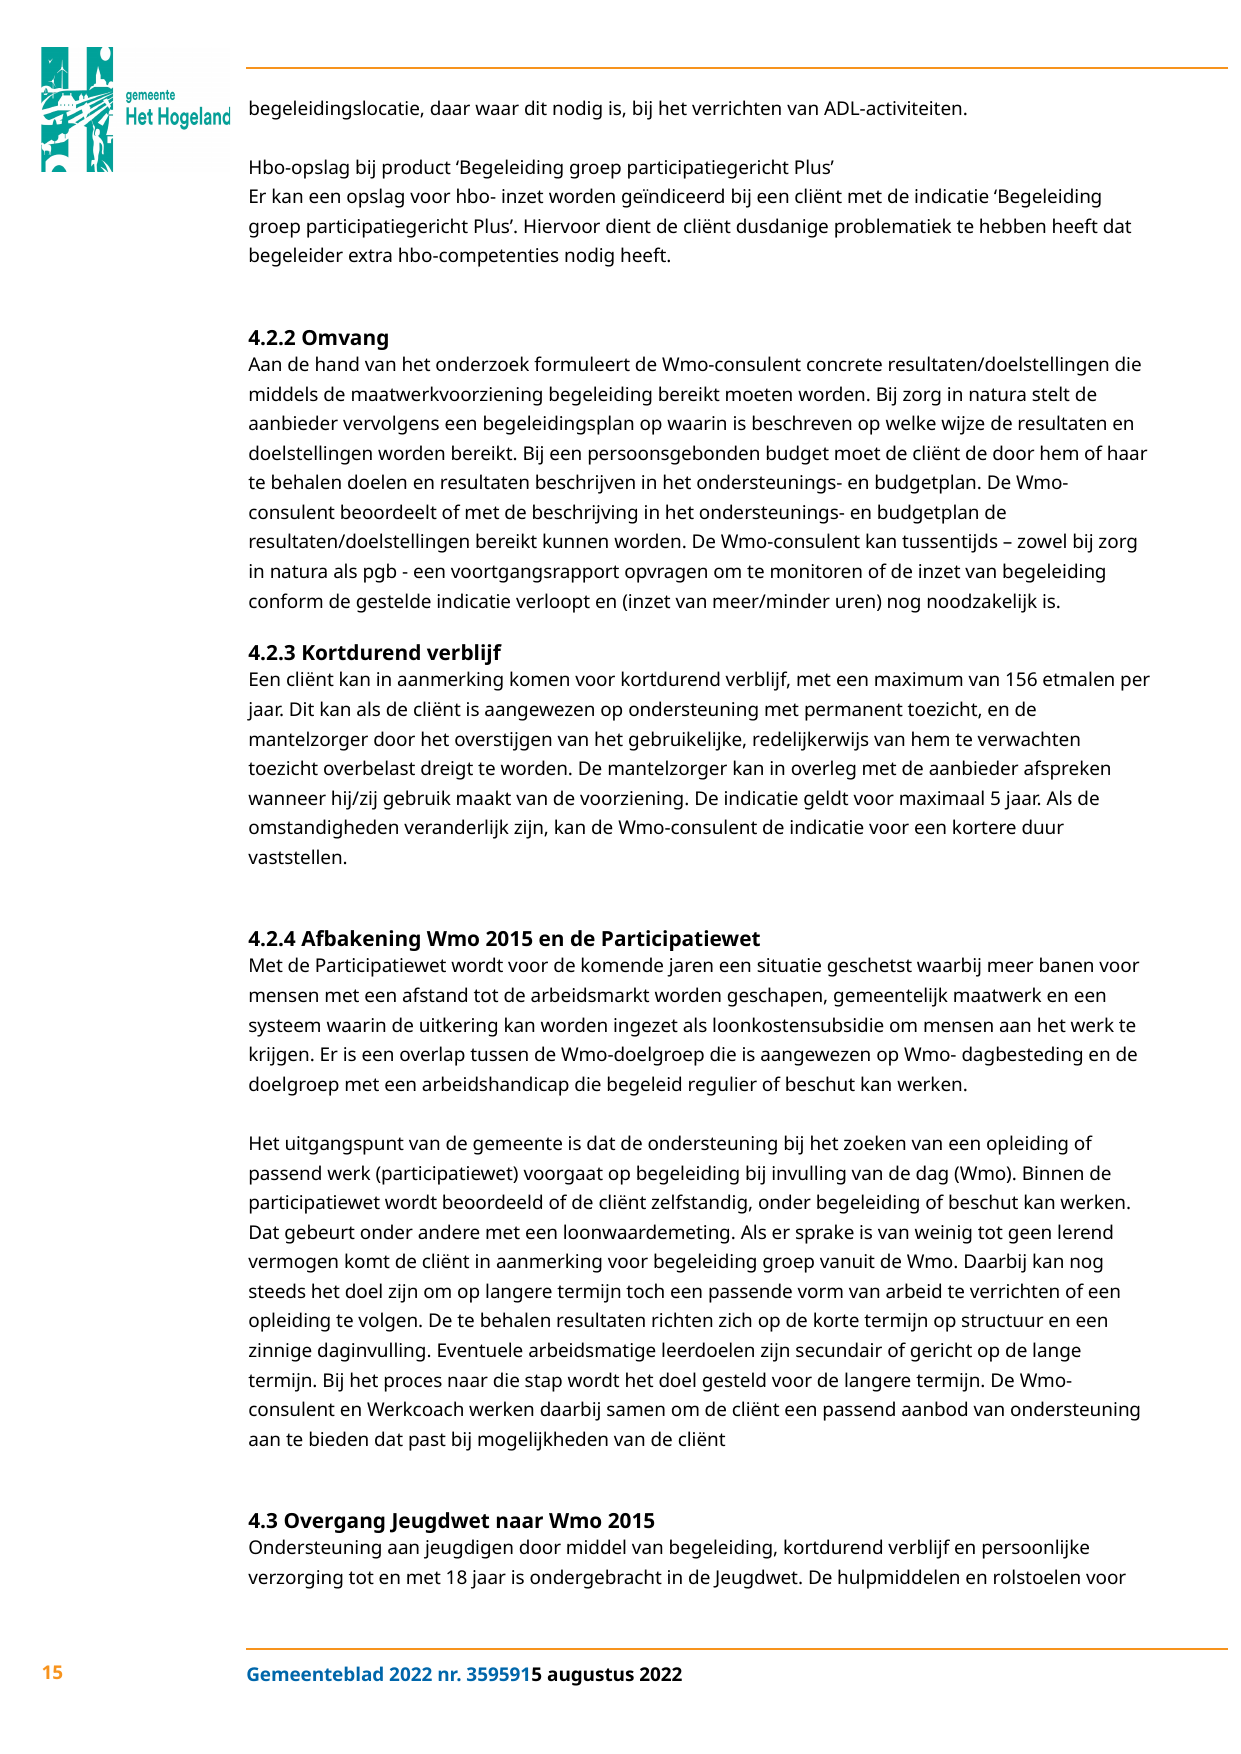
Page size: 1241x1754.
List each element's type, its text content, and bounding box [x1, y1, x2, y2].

text 4.2.3 Kortdurend verblijf [248, 638, 1152, 667]
picture [41, 47, 231, 172]
text 4.3 Overgang Jeugdwet naar Wmo 2015 [248, 1506, 1152, 1534]
text 4.2.2 Omvang [248, 323, 1152, 351]
text Ondersteuning aan jeugdigen door middel van begeleiding, kortdurend verblijf en persoonlijke verzorging tot en met 18 jaar is ondergebracht in de Jeugdwet. De hulpmiddelen en rolstoelen voor [248, 1534, 1152, 1590]
text Het uitgangspunt van de gemeente is dat de ondersteuning bij het zoeken van een opleiding of passend werk (participatiewet) voorgaat op begeleiding bij invulling van de dag (Wmo). Binnen de participatiewet wordt beoordeeld of de cliënt zelfstandig, onder begeleiding of beschut kan werken. Dat gebeurt onder andere met een loonwaardemeting. Als er sprake is van weinig tot geen lerend vermogen komt de cliënt in aanmerking voor begeleiding groep vanuit de Wmo. Daarbij kan nog steeds het doel zijn om op langere termijn toch een passende vorm van arbeid te verrichten of een opleiding te volgen. De te behalen resultaten richten zich op de korte termijn op structuur en een zinnige daginvulling. Eventuele arbeidsmatige leerdoelen zijn secundair of gericht op de lange termijn. Bij het proces naar die stap wordt het doel gesteld voor de langere termijn. De Wmo-consulent en Werkcoach werken daarbij samen om de cliënt een passend aanbod van ondersteuning aan te bieden dat past bij mogelijkheden van de cliënt [248, 1130, 1152, 1452]
text Er kan een opslag voor hbo- inzet worden geïndiceerd bij een cliënt met de indicatie ‘Begeleiding groep participatiegericht Plus’. Hiervoor dient de cliënt dusdanige problematiek te hebben heeft dat begeleider extra hbo-competenties nodig heeft. [248, 183, 1152, 268]
text 4.2.4 Afbakening Wmo 2015 en de Participatiewet [248, 924, 1152, 953]
text begeleidingslocatie, daar waar dit nodig is, bij het verrichten van ADL-activiteiten. [248, 95, 1152, 121]
text Met de Participatiewet wordt voor de komende jaren een situatie geschetst waarbij meer banen voor mensen met een afstand tot de arbeidsmarkt worden geschapen, gemeentelijk maatwerk en een systeem waarin de uitkering kan worden ingezet als loonkostensubsidie om mensen aan het werk te krijgen. Er is een overlap tussen de Wmo-doelgroep die is aangewezen op Wmo- dagbesteding en de doelgroep met een arbeidshandicap die begeleid regulier of beschut kan werken. [248, 953, 1152, 1097]
text Een cliënt kan in aanmerking komen voor kortdurend verblijf, met een maximum van 156 etmalen per jaar. Dit kan als de cliënt is aangewezen op ondersteuning met permanent toezicht, en de mantelzorger door het overstijgen van het gebruikelijke, redelijkerwijs van hem te verwachten toezicht overbelast dreigt te worden. De mantelzorger kan in overleg met de aanbieder afspreken wanneer hij/zij gebruik maakt van de voorziening. De indicatie geldt voor maximaal 5 jaar. Als de omstandigheden veranderlijk zijn, kan de Wmo-consulent de indicatie voor een kortere duur vaststellen. [248, 667, 1152, 870]
text Aan de hand van het onderzoek formuleert de Wmo-consulent concrete resultaten/doelstellingen die middels de maatwerkvoorziening begeleiding bereikt moeten worden. Bij zorg in natura stelt de aanbieder vervolgens een begeleidingsplan op waarin is beschreven op welke wijze de resultaten en doelstellingen worden bereikt. Bij een persoonsgebonden budget moet de cliënt de door hem of haar te behalen doelen en resultaten beschrijven in het ondersteunings- en budgetplan. De Wmo-consulent beoordeelt of met de beschrijving in het ondersteunings- en budgetplan de resultaten/doelstellingen bereikt kunnen worden. De Wmo-consulent kan tussentijds – zowel bij zorg in natura als pgb - een voortgangsrapport opvragen om te monitoren of de inzet van begeleiding conform de gestelde indicatie verloopt en (inzet van meer/minder uren) nog noodzakelijk is. [248, 351, 1152, 613]
text Hbo-opslag bij product ‘Begeleiding groep participatiegericht Plus’ [248, 154, 1152, 180]
